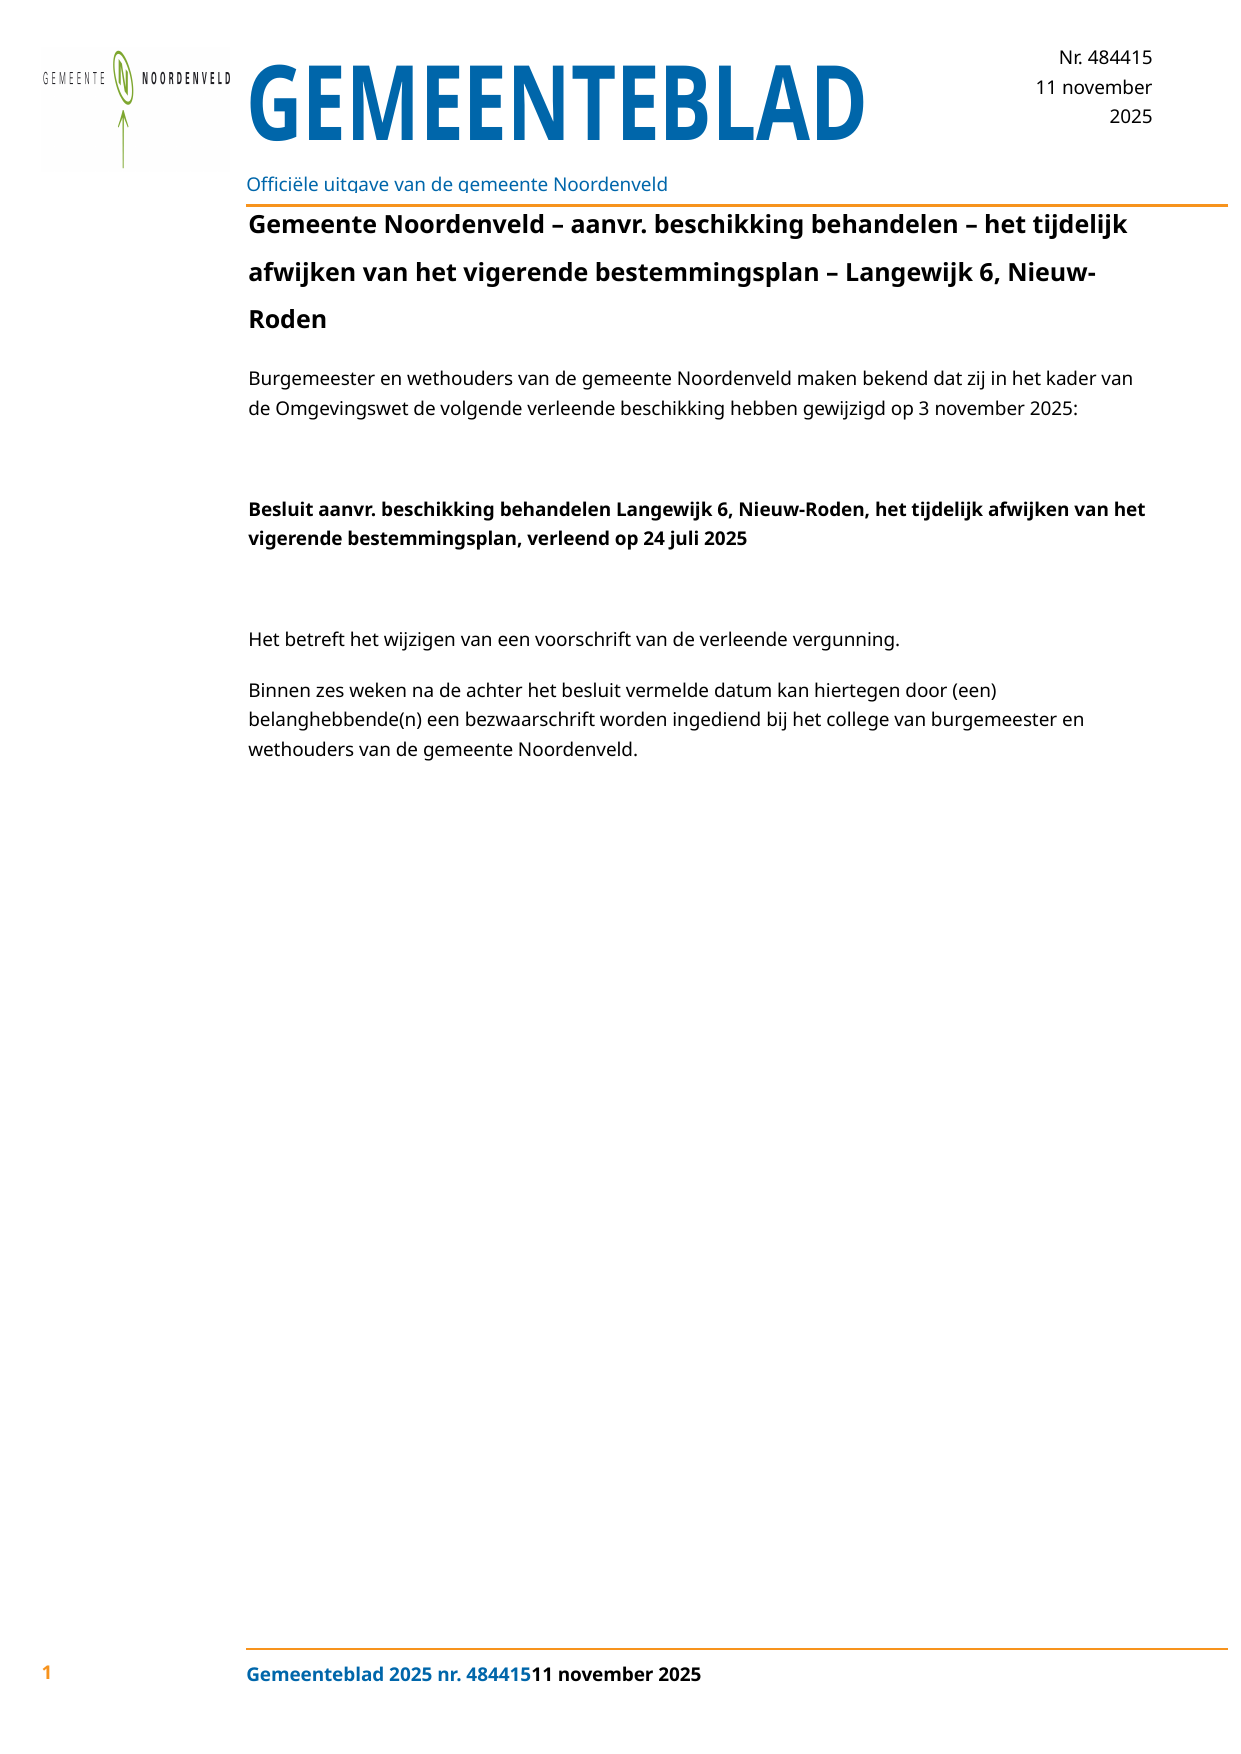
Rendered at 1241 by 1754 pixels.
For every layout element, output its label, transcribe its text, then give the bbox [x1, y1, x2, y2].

text Besluit aanvr. beschikking behandelen Langewijk 6, Nieuw-Roden, het tijdelijk afwijken van het vigerende bestemmingsplan, verleend op 24 juli 2025 [248, 496, 1152, 551]
text Gemeente Noordenveld – aanvr. beschikking behandelen – het tijdelijk afwijken van het vigerende bestemmingsplan – Langewijk 6, Nieuw-Roden [248, 207, 1152, 336]
text Het betreft het wijzigen van een voorschrift van de verleende vergunning. [248, 626, 1152, 652]
picture [41, 47, 231, 172]
text Binnen zes weken na de achter het besluit vermelde datum kan hiertegen door (een) belanghebbende(n) een bezwaarschrift worden ingediend bij het college van burgemeester en wethouders van de gemeente Noordenveld. [248, 677, 1152, 762]
text Burgemeester en wethouders van de gemeente Noordenveld maken bekend dat zij in het kader van de Omgevingswet de volgende verleende beschikking hebben gewijzigd op 3 november 2025: [248, 366, 1152, 421]
